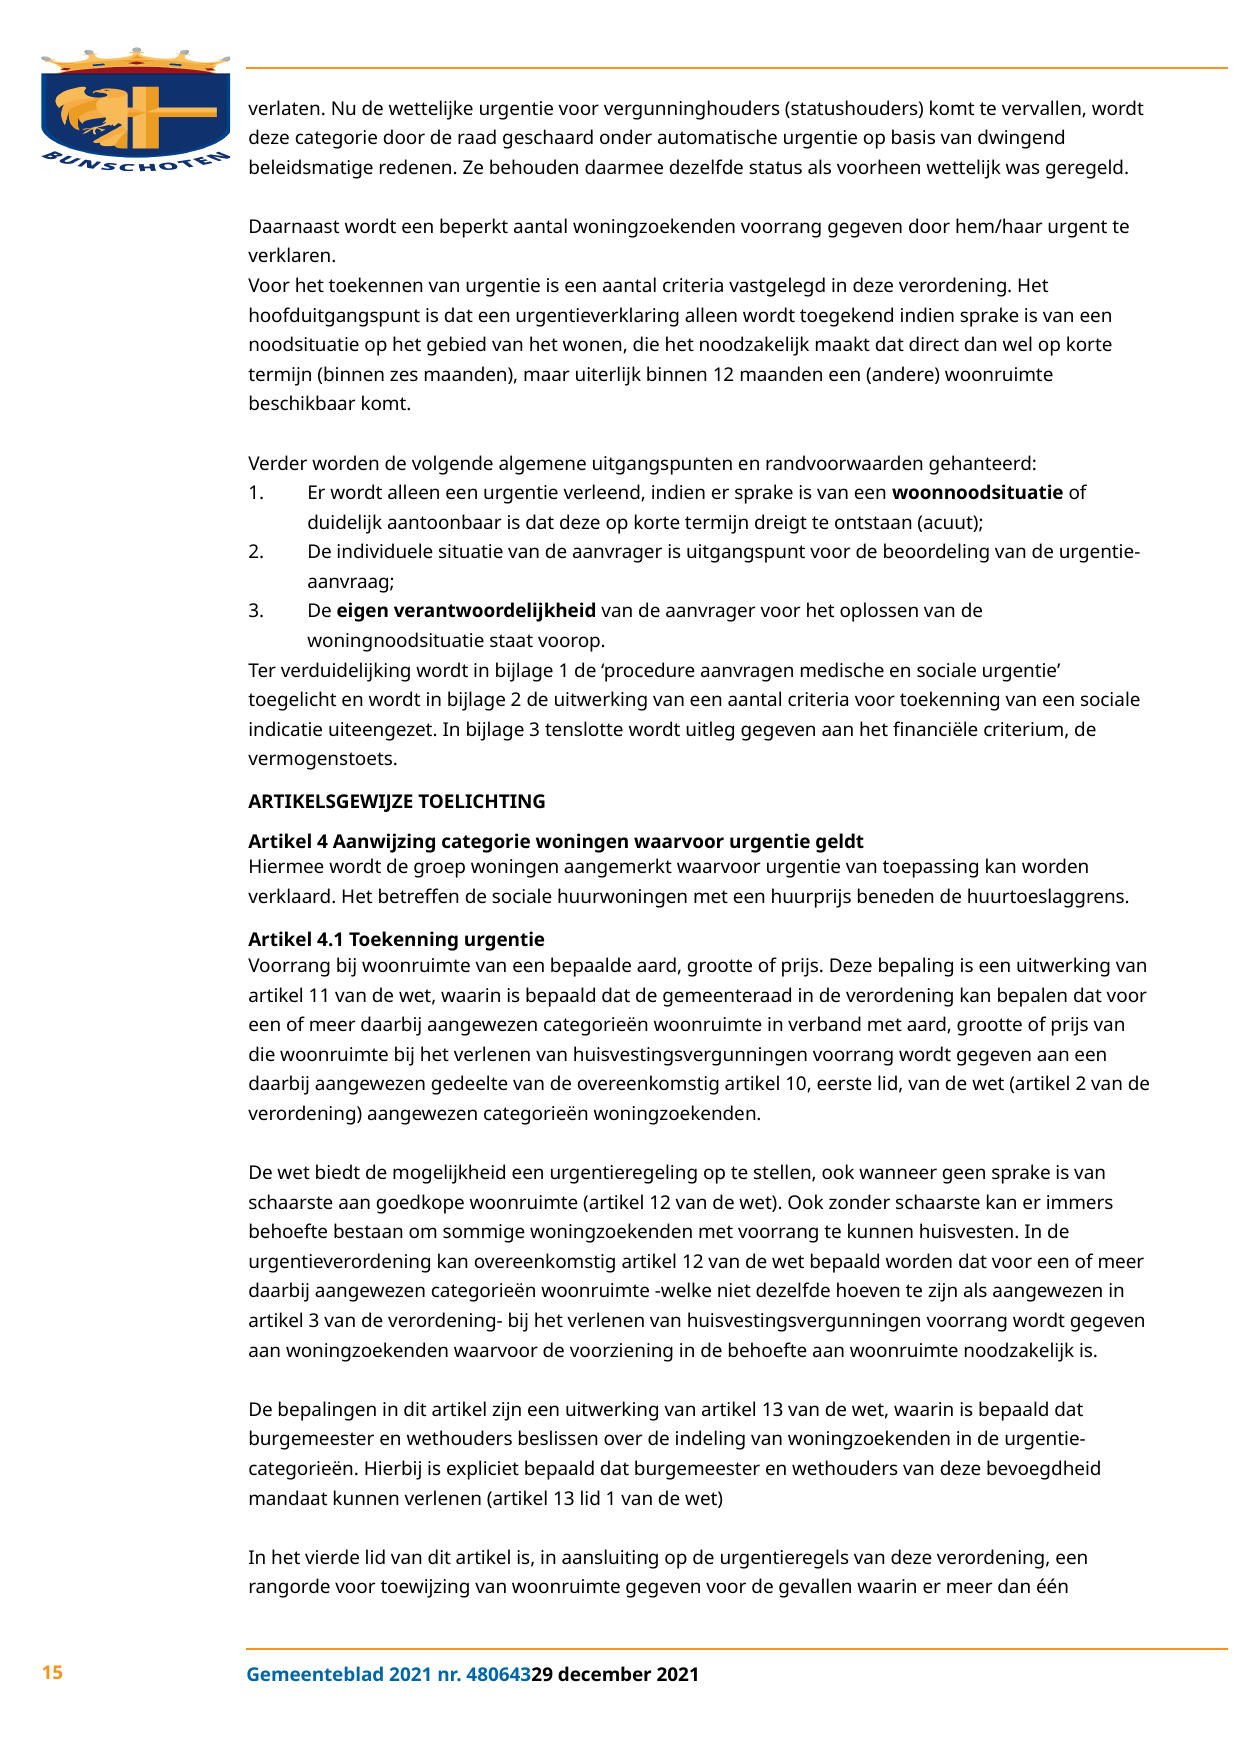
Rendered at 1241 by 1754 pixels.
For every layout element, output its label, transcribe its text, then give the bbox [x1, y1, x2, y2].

text Artikel 4 Aanwijzing categorie woningen waarvoor urgentie geldt [248, 828, 1152, 854]
text Voorrang bij woonruimte van een bepaalde aard, grootte of prijs. Deze bepaling is een uitwerking van artikel 11 van de wet, waarin is bepaald dat de gemeenteraad in de verordening kan bepalen dat voor een of meer daarbij aangewezen categorieën woonruimte in verband met aard, grootte of prijs van die woonruimte bij het verlenen van huisvestingsvergunningen voorrang wordt gegeven aan een daarbij aangewezen gedeelte van de overeenkomstig artikel 10, eerste lid, van de wet (artikel 2 van de verordening) aangewezen categorieën woningzoekenden. [248, 952, 1152, 1126]
text Artikel 4.1 Toekenning urgentie [248, 926, 1152, 952]
text verlaten. Nu de wettelijke urgentie voor vergunninghouders (statushouders) komt te vervallen, wordt deze categorie door de raad geschaard onder automatische urgentie op basis van dwingend beleidsmatige redenen. Ze behouden daarmee dezelfde status als voorheen wettelijk was geregeld. [248, 95, 1152, 180]
text Hiermee wordt de groep woningen aangemerkt waarvoor urgentie van toepassing kan worden verklaard. Het betreffen de sociale huurwoningen met een huurprijs beneden de huurtoeslaggrens. [248, 854, 1152, 909]
picture [41, 47, 231, 172]
list De individuele situatie van de aanvrager is uitgangspunt voor de beoordeling van de urgentie-aanvraag; [248, 538, 1152, 594]
text In het vierde lid van dit artikel is, in aansluiting op de urgentieregels van deze verordening, een rangorde voor toewijzing van woonruimte gegeven voor de gevallen waarin er meer dan één [248, 1544, 1152, 1599]
text Verder worden de volgende algemene uitgangspunten en randvoorwaarden gehanteerd: [248, 450, 1152, 476]
text Daarnaast wordt een beperkt aantal woningzoekenden voorrang gegeven door hem/haar urgent te verklaren. [248, 213, 1152, 268]
text Ter verduidelijking wordt in bijlage 1 de ‘procedure aanvragen medische en sociale urgentie’ toegelicht en wordt in bijlage 2 de uitwerking van een aantal criteria voor toekenning van een sociale indicatie uiteengezet. In bijlage 3 tenslotte wordt uitleg gegeven aan het financiële criterium, de vermogenstoets. [248, 657, 1152, 771]
text De bepalingen in dit artikel zijn een uitwerking van artikel 13 van de wet, waarin is bepaald dat burgemeester en wethouders beslissen over de indeling van woningzoekenden in de urgentie-categorieën. Hierbij is expliciet bepaald dat burgemeester en wethouders van deze bevoegdheid mandaat kunnen verlenen (artikel 13 lid 1 van de wet) [248, 1396, 1152, 1510]
text ARTIKELSGEWIJZE TOELICHTING [248, 789, 1152, 814]
list Er wordt alleen een urgentie verleend, indien er sprake is van een woonnoodsituatie of duidelijk aantoonbaar is dat deze op korte termijn dreigt te ontstaan (acuut); [248, 479, 1152, 535]
text Voor het toekennen van urgentie is een aantal criteria vastgelegd in deze verordening. Het hoofduitgangspunt is dat een urgentieverklaring alleen wordt toegekend indien sprake is van een noodsituatie op het gebied van het wonen, die het noodzakelijk maakt dat direct dan wel op korte termijn (binnen zes maanden), maar uiterlijk binnen 12 maanden een (andere) woonruimte beschikbaar komt. [248, 272, 1152, 416]
text De wet biedt de mogelijkheid een urgentieregeling op te stellen, ook wanneer geen sprake is van schaarste aan goedkope woonruimte (artikel 12 van de wet). Ook zonder schaarste kan er immers behoefte bestaan om sommige woningzoekenden met voorrang te kunnen huisvesten. In de urgentieverordening kan overeenkomstig artikel 12 van de wet bepaald worden dat voor een of meer daarbij aangewezen categorieën woonruimte -welke niet dezelfde hoeven te zijn als aangewezen in artikel 3 van de verordening- bij het verlenen van huisvestingsvergunningen voorrang wordt gegeven aan woningzoekenden waarvoor de voorziening in de behoefte aan woonruimte noodzakelijk is. [248, 1159, 1152, 1362]
list De eigen verantwoordelijkheid van de aanvrager voor het oplossen van de woningnoodsituatie staat voorop. [248, 598, 1152, 653]
